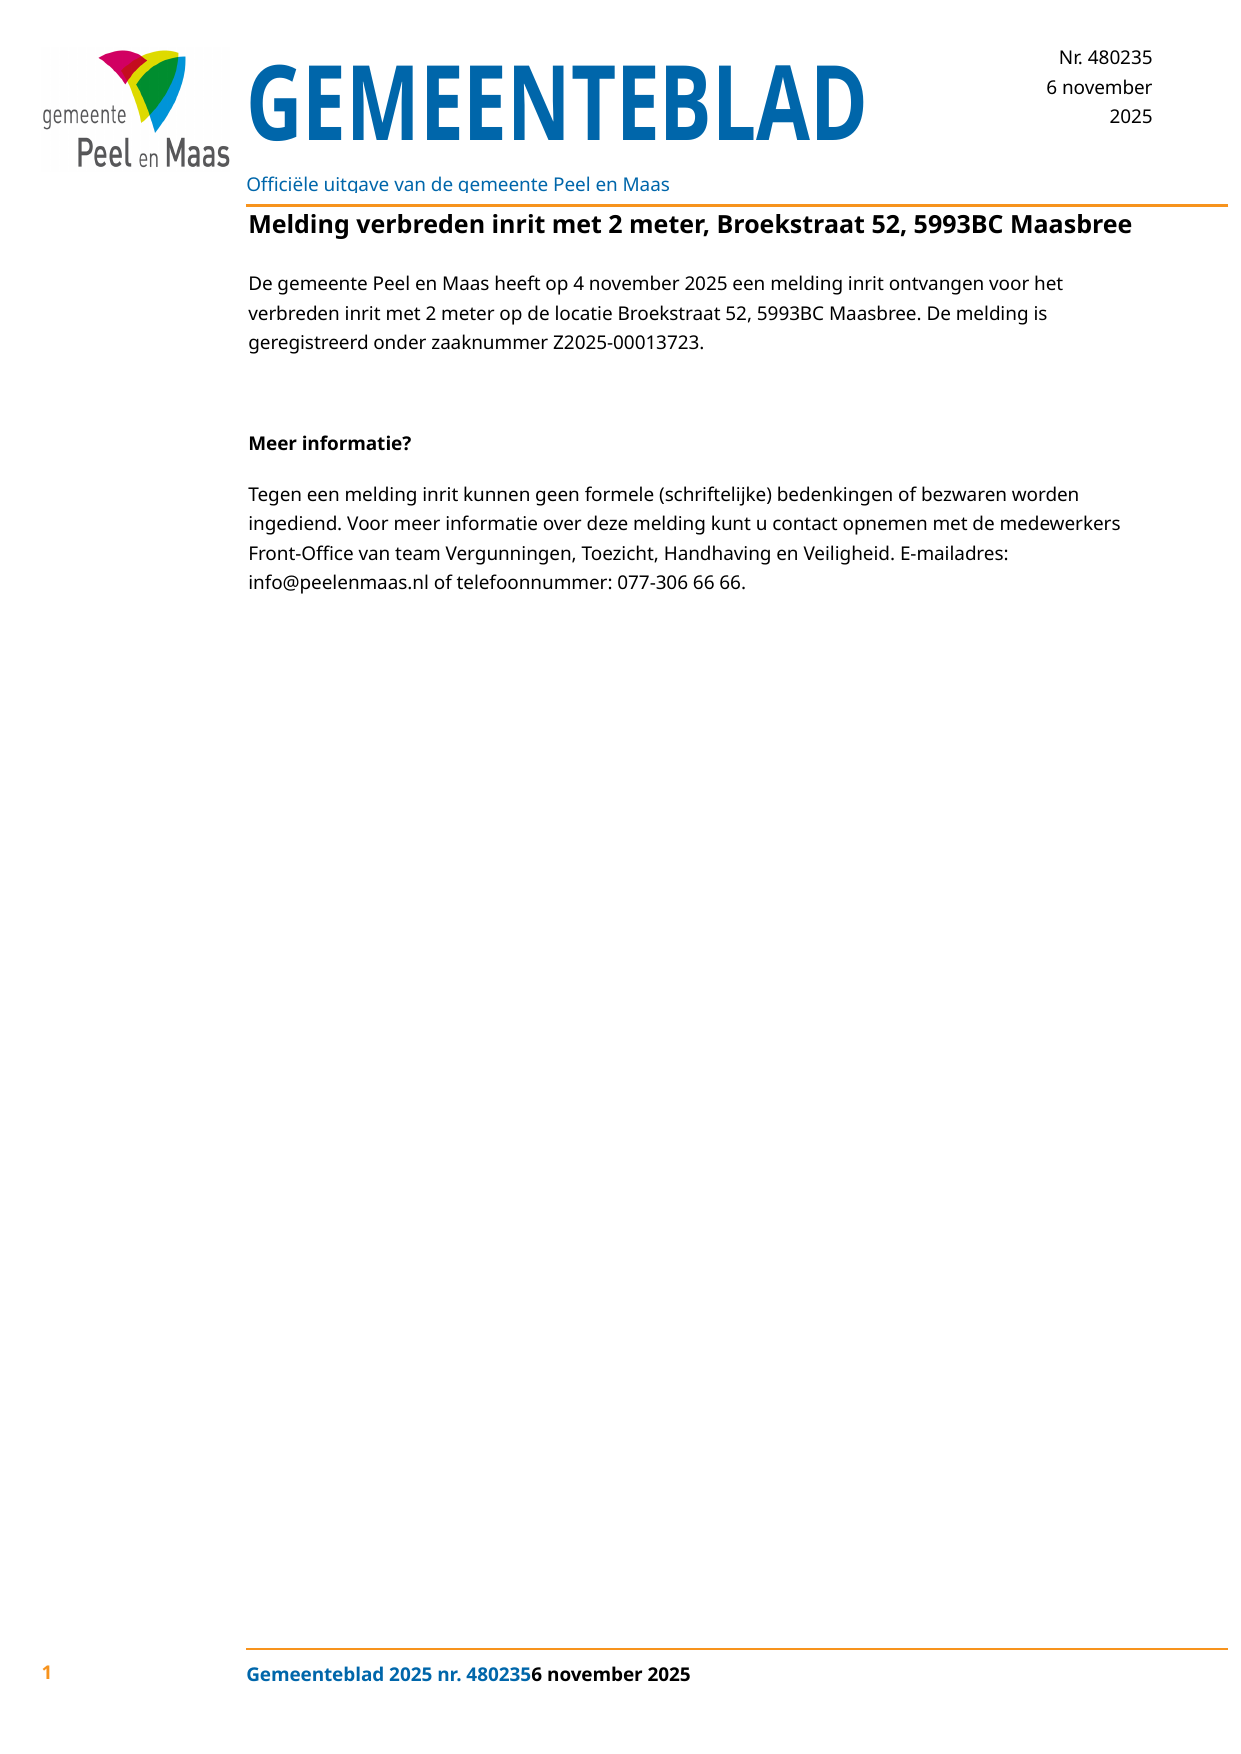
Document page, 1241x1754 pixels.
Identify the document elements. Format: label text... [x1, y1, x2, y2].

text Melding verbreden inrit met 2 meter, Broekstraat 52, 5993BC Maasbree [248, 207, 1152, 241]
text De gemeente Peel en Maas heeft op 4 november 2025 een melding inrit ontvangen voor het verbreden inrit met 2 meter op de locatie Broekstraat 52, 5993BC Maasbree. De melding is geregistreerd onder zaaknummer Z2025-00013723. [248, 270, 1152, 355]
text Meer informatie? [248, 430, 1152, 456]
text Tegen een melding inrit kunnen geen formele (schriftelijke) bedenkingen of bezwaren worden ingediend. Voor meer informatie over deze melding kunt u contact opnemen met de medewerkers Front-Office van team Vergunningen, Toezicht, Handhaving en Veiligheid. E-mailadres: info@peelenmaas.nl of telefoonnummer: 077-306 66 66. [248, 481, 1152, 595]
picture [41, 47, 231, 172]
